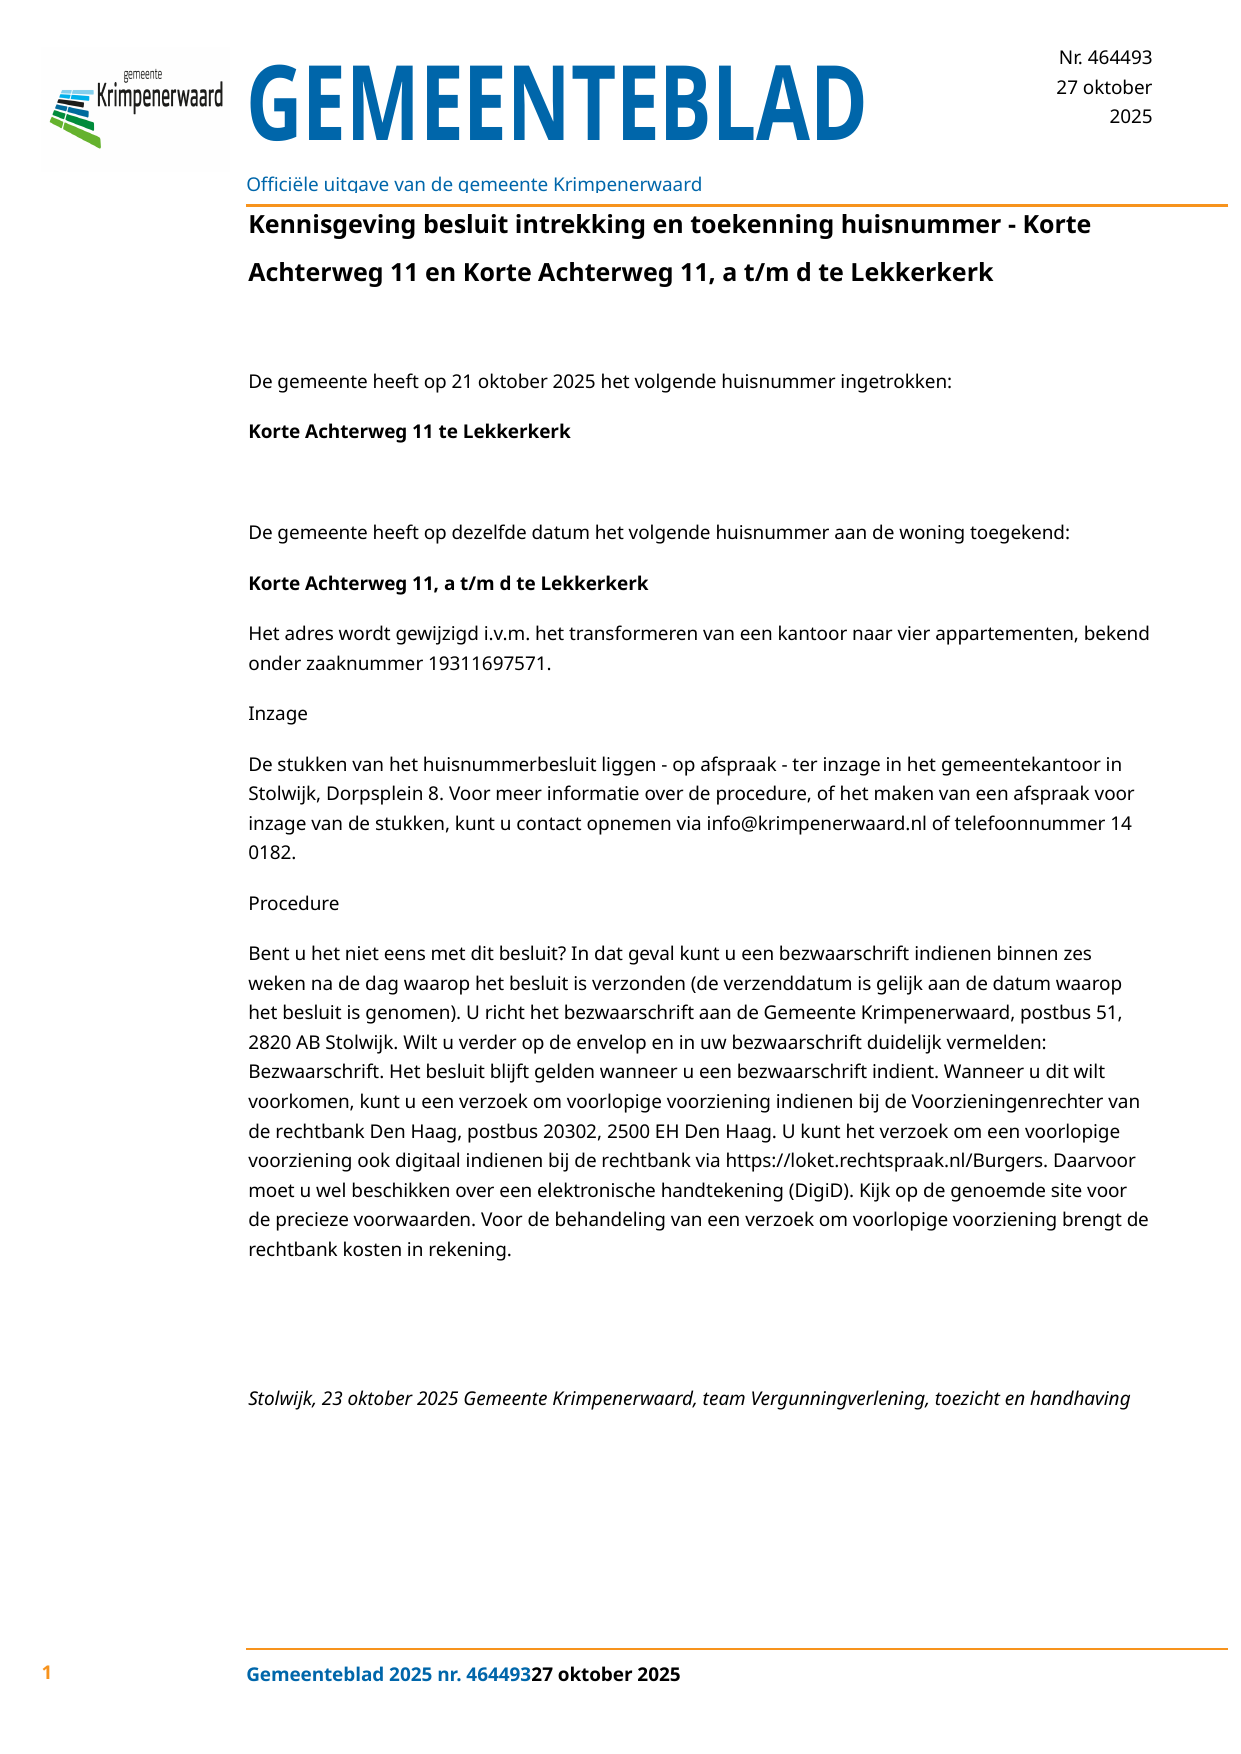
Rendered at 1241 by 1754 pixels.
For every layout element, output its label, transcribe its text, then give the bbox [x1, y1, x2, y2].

text Korte Achterweg 11, a t/m d te Lekkerkerk [248, 570, 1152, 596]
text Stolwijk, 23 oktober 2025 Gemeente Krimpenerwaard, team Vergunningverlening, toezicht en handhaving [248, 1385, 1152, 1411]
text Het adres wordt gewijzigd i.v.m. het transformeren van een kantoor naar vier appartementen, bekend onder zaaknummer 19311697571. [248, 620, 1152, 676]
text De stukken van het huisnummerbesluit liggen - op afspraak - ter inzage in het gemeentekantoor in Stolwijk, Dorpsplein 8. Voor meer informatie over de procedure, of het maken van een afspraak voor inzage van de stukken, kunt u contact opnemen via info@krimpenerwaard.nl of telefoonnummer 14 0182. [248, 751, 1152, 865]
text Kennisgeving besluit intrekking en toekenning huisnummer - Korte Achterweg 11 en Korte Achterweg 11, a t/m d te Lekkerkerk [248, 207, 1152, 288]
picture [41, 47, 231, 172]
text Bent u het niet eens met dit besluit? In dat geval kunt u een bezwaarschrift indienen binnen zes weken na de dag waarop het besluit is verzonden (de verzenddatum is gelijk aan de datum waarop het besluit is genomen). U richt het bezwaarschrift aan de Gemeente Krimpenerwaard, postbus 51, 2820 AB Stolwijk. Wilt u verder op de envelop en in uw bezwaarschrift duidelijk vermelden: Bezwaarschrift. Het besluit blijft gelden wanneer u een bezwaarschrift indient. Wanneer u dit wilt voorkomen, kunt u een verzoek om voorlopige voorziening indienen bij de Voorzieningenrechter van de rechtbank Den Haag, postbus 20302, 2500 EH Den Haag. U kunt het verzoek om een voorlopige voorziening ook digitaal indienen bij de rechtbank via https://loket.rechtspraak.nl/Burgers. Daarvoor moet u wel beschikken over een elektronische handtekening (DigiD). Kijk op de genoemde site voor de precieze voorwaarden. Voor de behandeling van een verzoek om voorlopige voorziening brengt de rechtbank kosten in rekening. [248, 940, 1152, 1262]
text Procedure [248, 890, 1152, 916]
text Inzage [248, 700, 1152, 726]
text De gemeente heeft op dezelfde datum het volgende huisnummer aan de woning toegekend: [248, 519, 1152, 545]
text De gemeente heeft op 21 oktober 2025 het volgende huisnummer ingetrokken: [248, 368, 1152, 394]
text Korte Achterweg 11 te Lekkerkerk [248, 419, 1152, 444]
